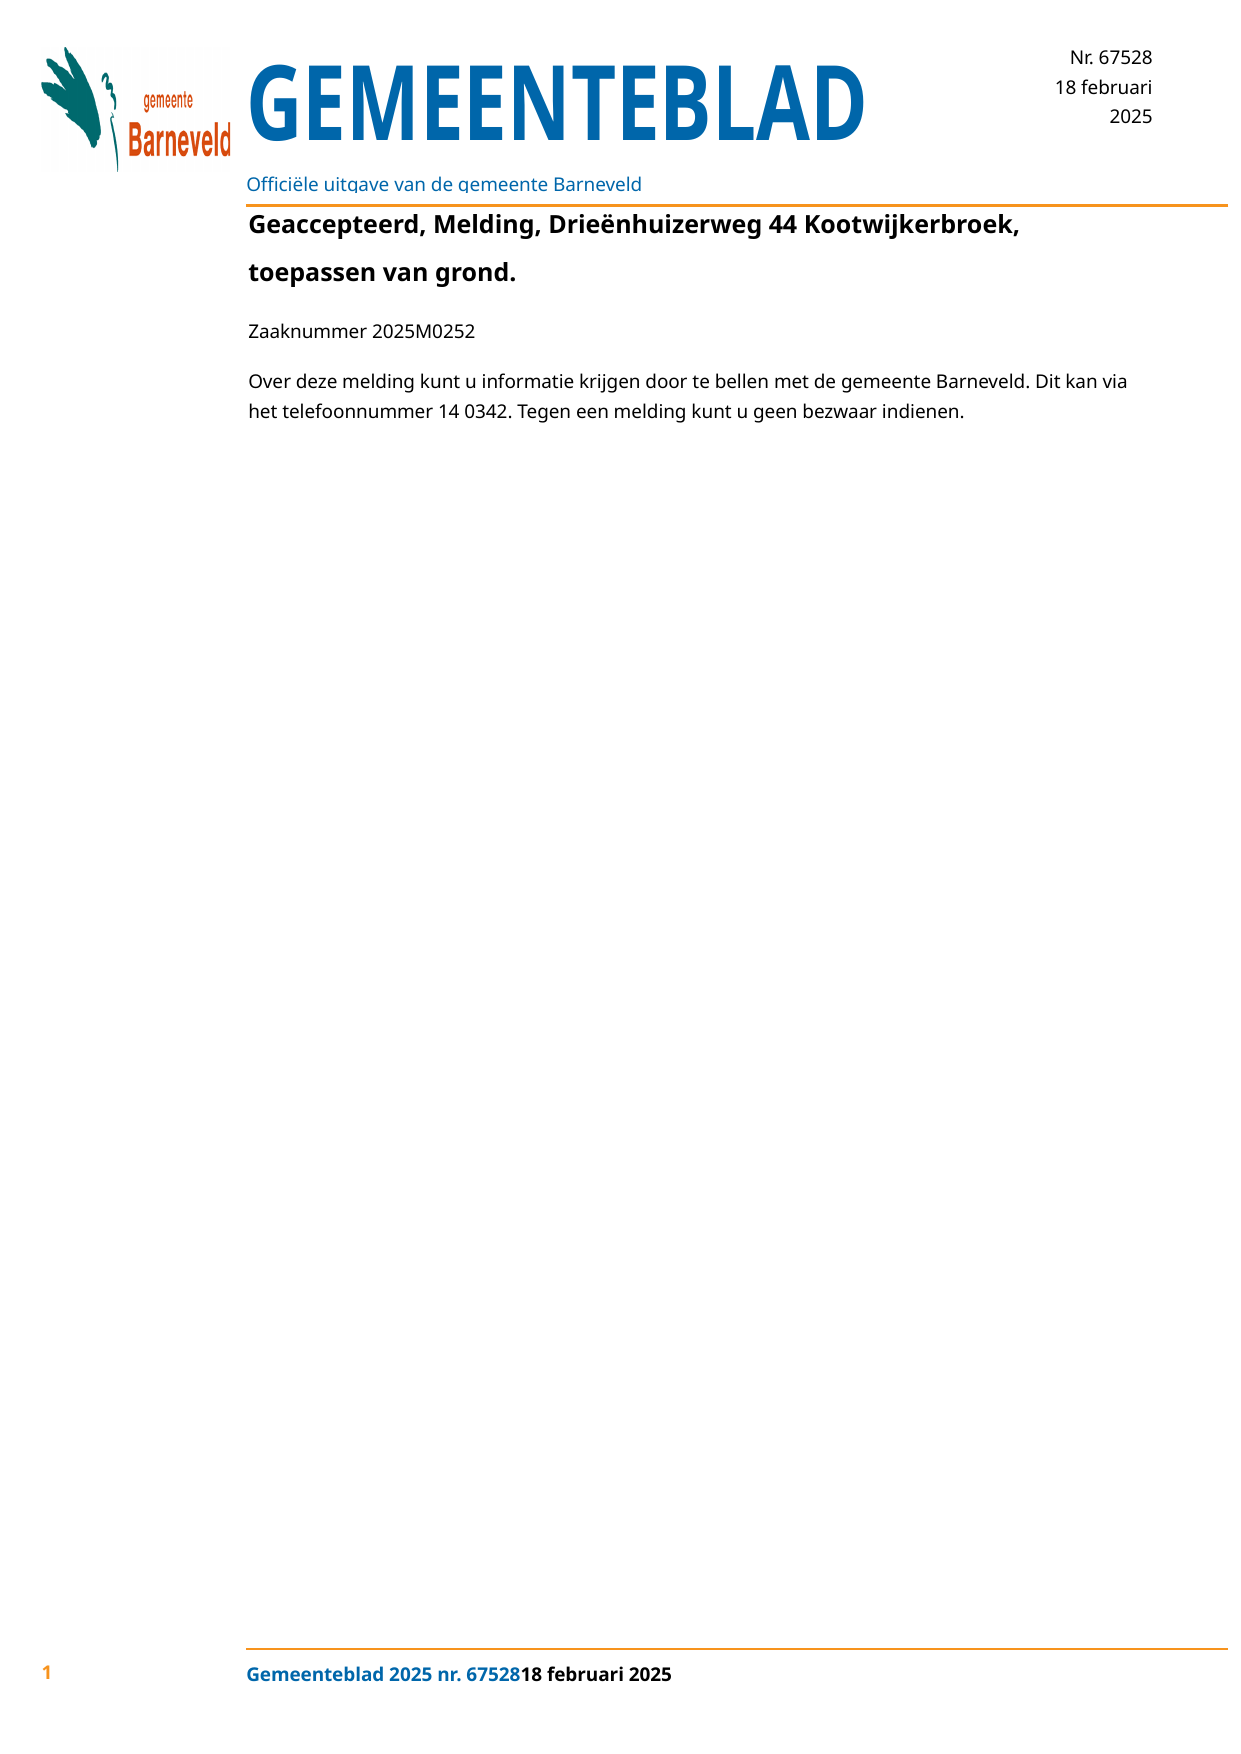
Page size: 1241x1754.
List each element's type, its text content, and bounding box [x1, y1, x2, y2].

picture [41, 47, 231, 172]
text Geaccepteerd, Melding, Drieënhuizerweg 44 Kootwijkerbroek, toepassen van grond. [248, 207, 1152, 288]
text Over deze melding kunt u informatie krijgen door te bellen met de gemeente Barneveld. Dit kan via het telefoonnummer 14 0342. Tegen een melding kunt u geen bezwaar indienen. [248, 368, 1152, 424]
text Zaaknummer 2025M0252 [248, 318, 1152, 344]
